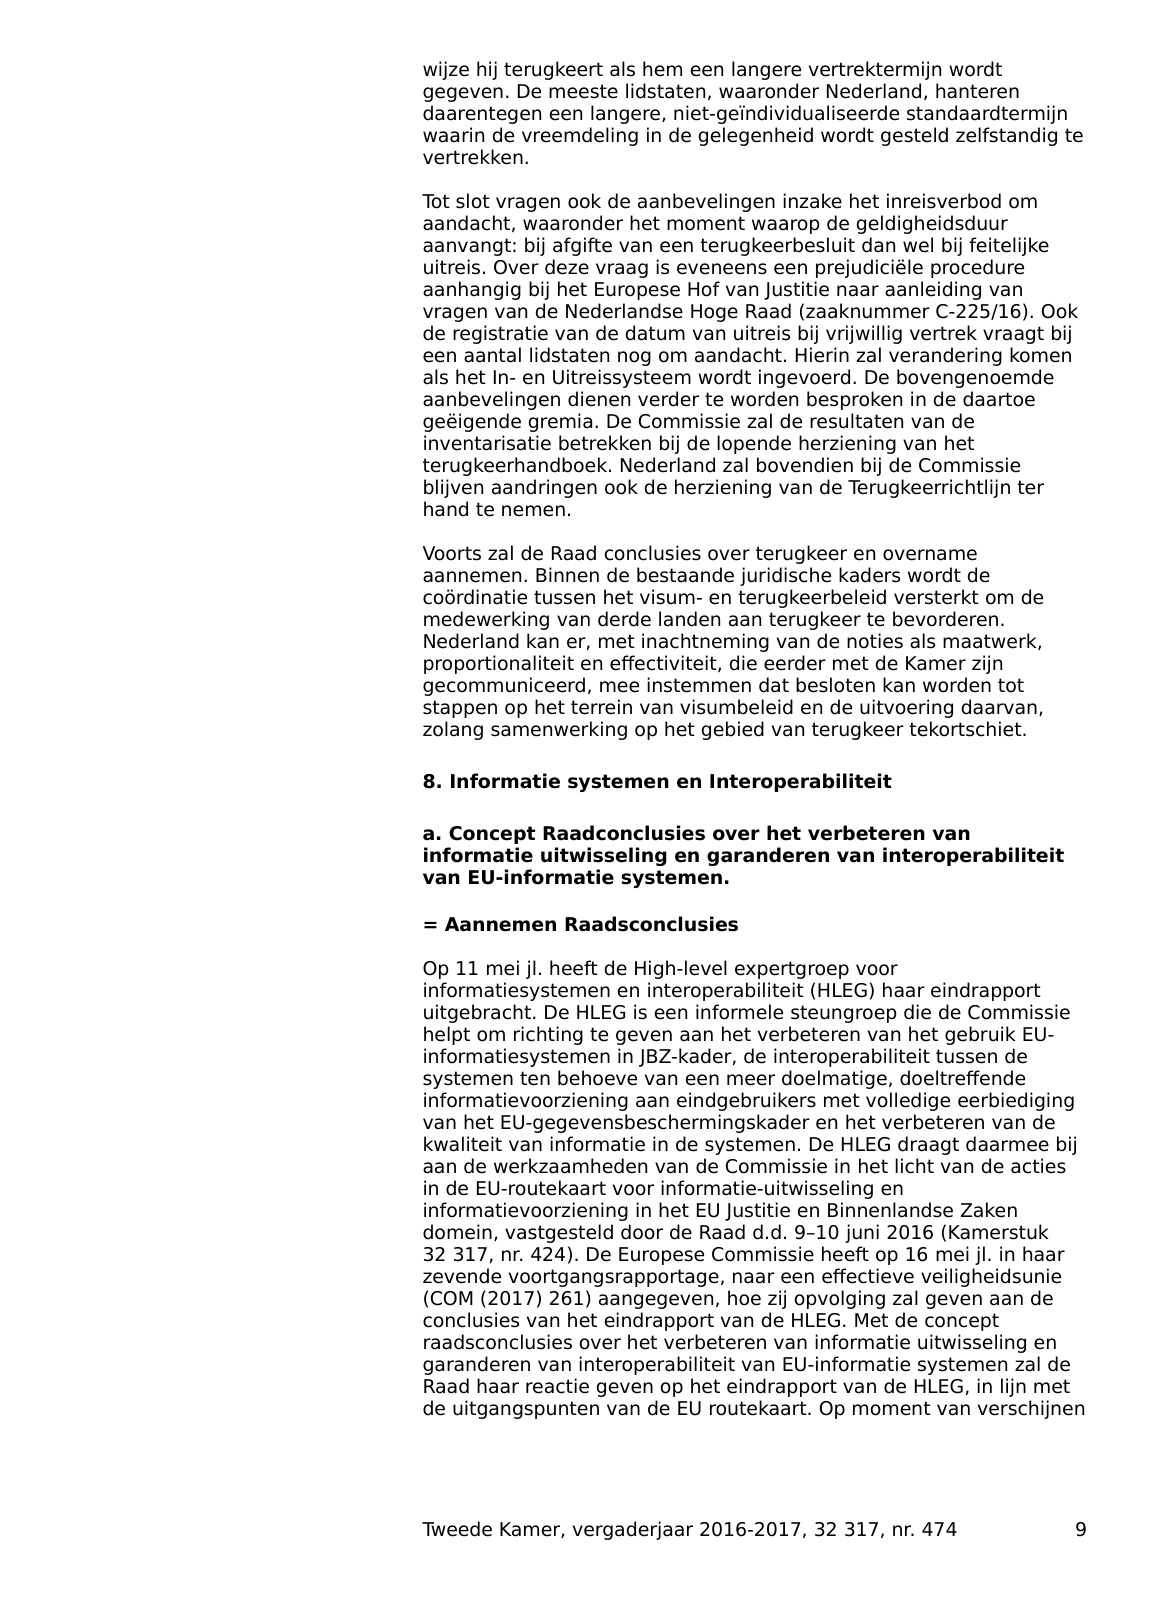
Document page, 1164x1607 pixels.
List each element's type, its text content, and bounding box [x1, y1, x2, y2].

subtitle 8. Informatie systemen en Interoperabiliteit [422, 771, 1087, 793]
subtitle a. Concept Raadconclusies over het verbeteren van informatie uitwisseling en garanderen van interoperabiliteit van EU-informatie systemen. [422, 823, 1087, 889]
subtitle = Aannemen Raadsconclusies [422, 914, 1087, 936]
text Voorts zal de Raad conclusies over terugkeer en overname aannemen. Binnen de bestaande juridische kaders wordt de coördinatie tussen het visum- en terugkeerbeleid versterkt om de medewerking van derde landen aan terugkeer te bevorderen. Nederland kan er, met inachtneming van de noties als maatwerk, proportionaliteit en effectiviteit, die eerder met de Kamer zijn gecommuniceerd, mee instemmen dat besloten kan worden tot stappen op het terrein van visumbeleid en de uitvoering daarvan, zolang samenwerking op het gebied van terugkeer tekortschiet. [422, 543, 1087, 741]
text Tot slot vragen ook de aanbevelingen inzake het inreisverbod om aandacht, waaronder het moment waarop de geldigheidsduur aanvangt: bij afgifte van een terugkeerbesluit dan wel bij feitelijke uitreis. Over deze vraag is eveneens een prejudiciële procedure aanhangig bij het Europese Hof van Justitie naar aanleiding van vragen van de Nederlandse Hoge Raad (zaaknummer C-225/16). Ook de registratie van de datum van uitreis bij vrijwillig vertrek vraagt bij een aantal lidstaten nog om aandacht. Hierin zal verandering komen als het In- en Uitreissysteem wordt ingevoerd. De bovengenoemde aanbevelingen dienen verder te worden besproken in de daartoe geëigende gremia. De Commissie zal de resultaten van de inventarisatie betrekken bij de lopende herziening van het terugkeerhandboek. Nederland zal bovendien bij de Commissie blijven aandringen ook de herziening van de Terugkeerrichtlijn ter hand te nemen. [422, 191, 1087, 521]
text wijze hij terugkeert als hem een langere vertrektermijn wordt gegeven. De meeste lidstaten, waaronder Nederland, hanteren daarentegen een langere, niet-geïndividualiseerde standaardtermijn waarin de vreemdeling in de gelegenheid wordt gesteld zelfstandig te vertrekken. [422, 59, 1087, 169]
text Op 11 mei jl. heeft de High-level expertgroep voor informatiesystemen en interoperabiliteit (HLEG) haar eindrapport uitgebracht. De HLEG is een informele steungroep die de Commissie helpt om richting te geven aan het verbeteren van het gebruik EU-informatiesystemen in JBZ-kader, de interoperabiliteit tussen de systemen ten behoeve van een meer doelmatige, doeltreffende informatievoorziening aan eindgebruikers met volledige eerbiediging van het EU-gegevensbeschermingskader en het verbeteren van de kwaliteit van informatie in de systemen. De HLEG draagt daarmee bij aan de werkzaamheden van de Commissie in het licht van de acties in de EU-routekaart voor informatie-uitwisseling en informatievoorziening in het EU Justitie en Binnenlandse Zaken domein, vastgesteld door de Raad d.d. 9–10 juni 2016 (Kamerstuk 32 317, nr. 424). De Europese Commissie heeft op 16 mei jl. in haar zevende voortgangsrapportage, naar een effectieve veiligheidsunie (COM (2017) 261) aangegeven, hoe zij opvolging zal geven aan de conclusies van het eindrapport van de HLEG. Met de concept raadsconclusies over het verbeteren van informatie uitwisseling en garanderen van interoperabiliteit van EU-informatie systemen zal de Raad haar reactie geven op het eindrapport van de HLEG, in lijn met de uitgangspunten van de EU routekaart. Op moment van verschijnen [422, 958, 1087, 1419]
